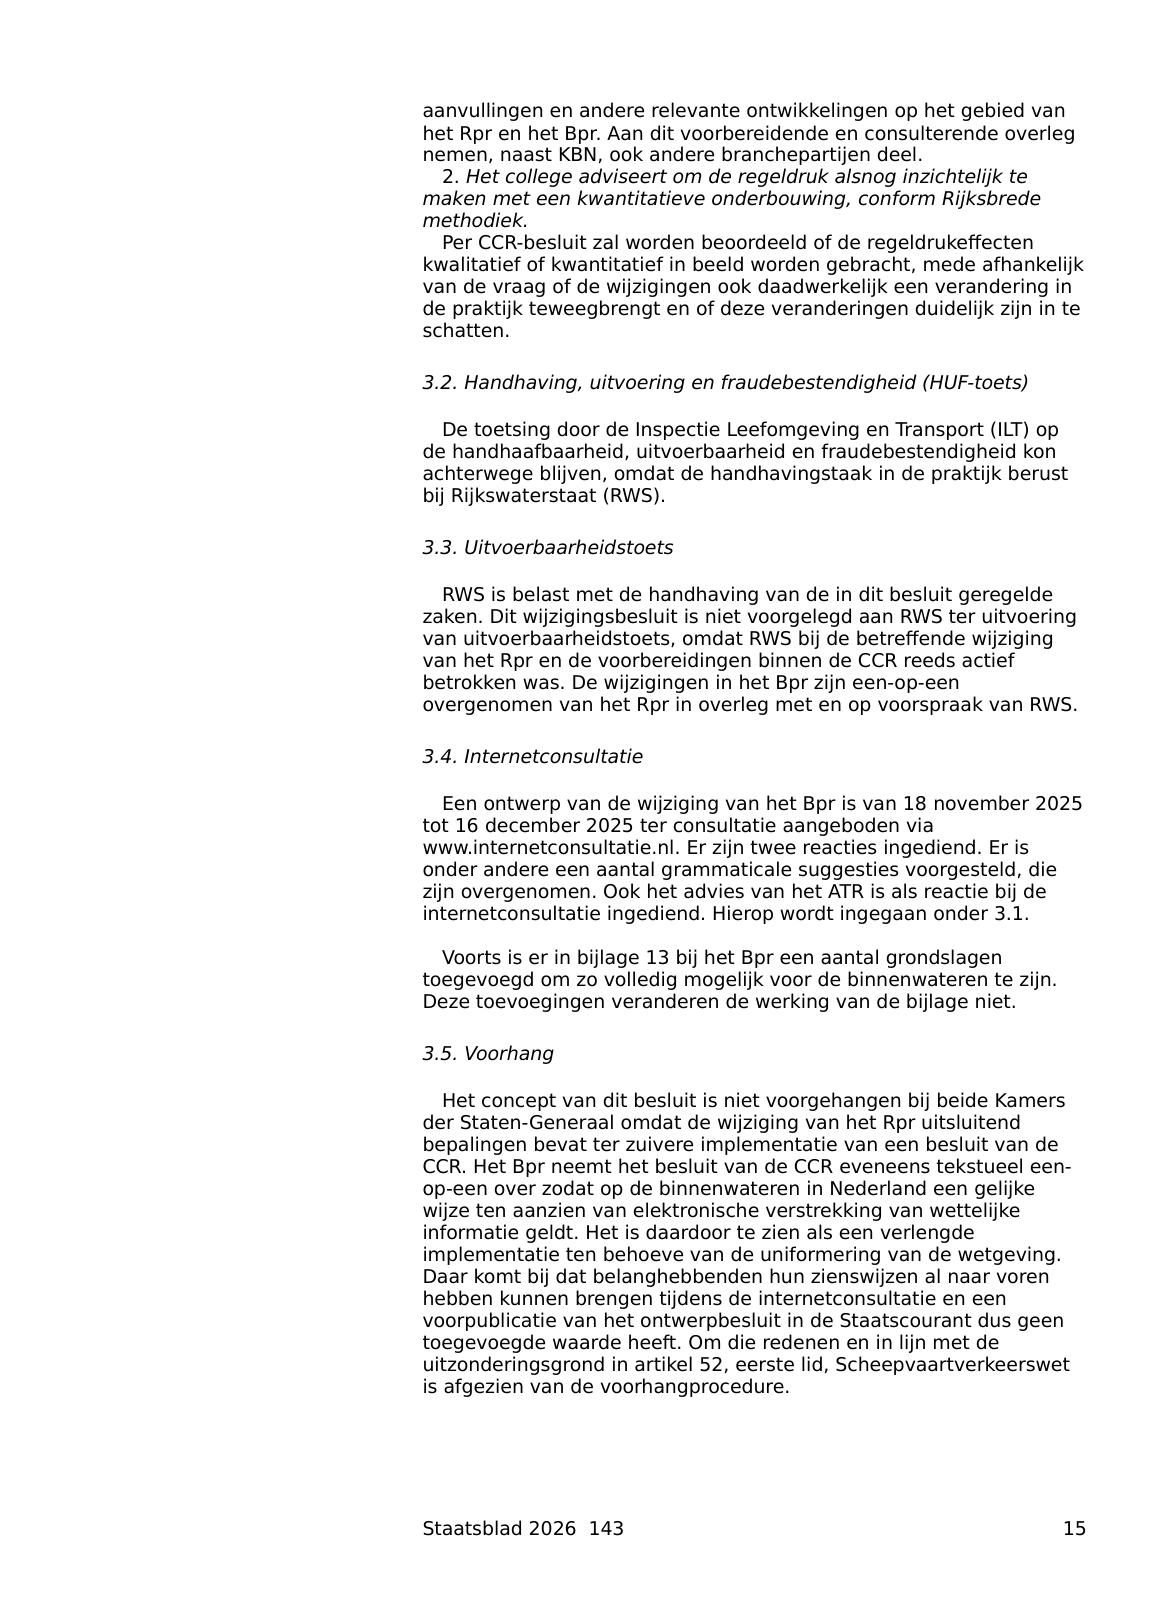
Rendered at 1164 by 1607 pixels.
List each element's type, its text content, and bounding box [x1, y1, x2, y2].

text Voorts is er in bijlage 13 bij het Bpr een aantal grondslagen toegevoegd om zo volledig mogelijk voor de binnenwateren te zijn. Deze toevoegingen veranderen de werking van de bijlage niet. [422, 947, 1087, 1013]
subtitle 3.5. Voorhang [422, 1043, 1087, 1065]
text Het concept van dit besluit is niet voorgehangen bij beide Kamers der Staten-Generaal omdat de wijziging van het Rpr uitsluitend bepalingen bevat ter zuivere implementatie van een besluit van de CCR. Het Bpr neemt het besluit van de CCR eveneens tekstueel een-op-een over zodat op de binnenwateren in Nederland een gelijke wijze ten aanzien van elektronische verstrekking van wettelijke informatie geldt. Het is daardoor te zien als een verlengde implementatie ten behoeve van de uniformering van de wetgeving. Daar komt bij dat belanghebbenden hun zienswijzen al naar voren hebben kunnen brengen tijdens de internetconsultatie en een voorpublicatie van het ontwerpbesluit in de Staatscourant dus geen toegevoegde waarde heeft. Om die redenen en in lijn met de uitzonderingsgrond in artikel 52, eerste lid, Scheepvaartverkeerswet is afgezien van de voorhangprocedure. [422, 1090, 1087, 1398]
subtitle 3.2. Handhaving, uitvoering en fraudebestendigheid (HUF-toets) [422, 372, 1087, 394]
subtitle 3.4. Internetconsultatie [422, 746, 1087, 768]
subtitle 3.3. Uitvoerbaarheidstoets [422, 537, 1087, 559]
text De toetsing door de Inspectie Leefomgeving en Transport (ILT) op de handhaafbaarheid, uitvoerbaarheid en fraudebestendigheid kon achterwege blijven, omdat de handhavingstaak in de praktijk berust bij Rijkswaterstaat (RWS). [422, 419, 1087, 507]
text aanvullingen en andere relevante ontwikkelingen op het gebied van het Rpr en het Bpr. Aan dit voorbereidende en consulterende overleg nemen, naast KBN, ook andere branchepartijen deel. [422, 100, 1087, 166]
text 2. Het college adviseert om de regeldruk alsnog inzichtelijk te maken met een kwantitatieve onderbouwing, conform Rijksbrede methodiek. [422, 166, 1087, 232]
text Per CCR-besluit zal worden beoordeeld of de regeldrukeffecten kwalitatief of kwantitatief in beeld worden gebracht, mede afhankelijk van de vraag of de wijzigingen ook daadwerkelijk een verandering in de praktijk teweegbrengt en of deze veranderingen duidelijk zijn in te schatten. [422, 232, 1087, 342]
text Een ontwerp van de wijziging van het Bpr is van 18 november 2025 tot 16 december 2025 ter consultatie aangeboden via www.internetconsultatie.nl. Er zijn twee reacties ingediend. Er is onder andere een aantal grammaticale suggesties voorgesteld, die zijn overgenomen. Ook het advies van het ATR is als reactie bij de internetconsultatie ingediend. Hierop wordt ingegaan onder 3.1. [422, 793, 1087, 925]
text RWS is belast met de handhaving van de in dit besluit geregelde zaken. Dit wijzigingsbesluit is niet voorgelegd aan RWS ter uitvoering van uitvoerbaarheidstoets, omdat RWS bij de betreffende wijziging van het Rpr en de voorbereidingen binnen de CCR reeds actief betrokken was. De wijzigingen in het Bpr zijn een-op-een overgenomen van het Rpr in overleg met en op voorspraak van RWS. [422, 584, 1087, 716]
